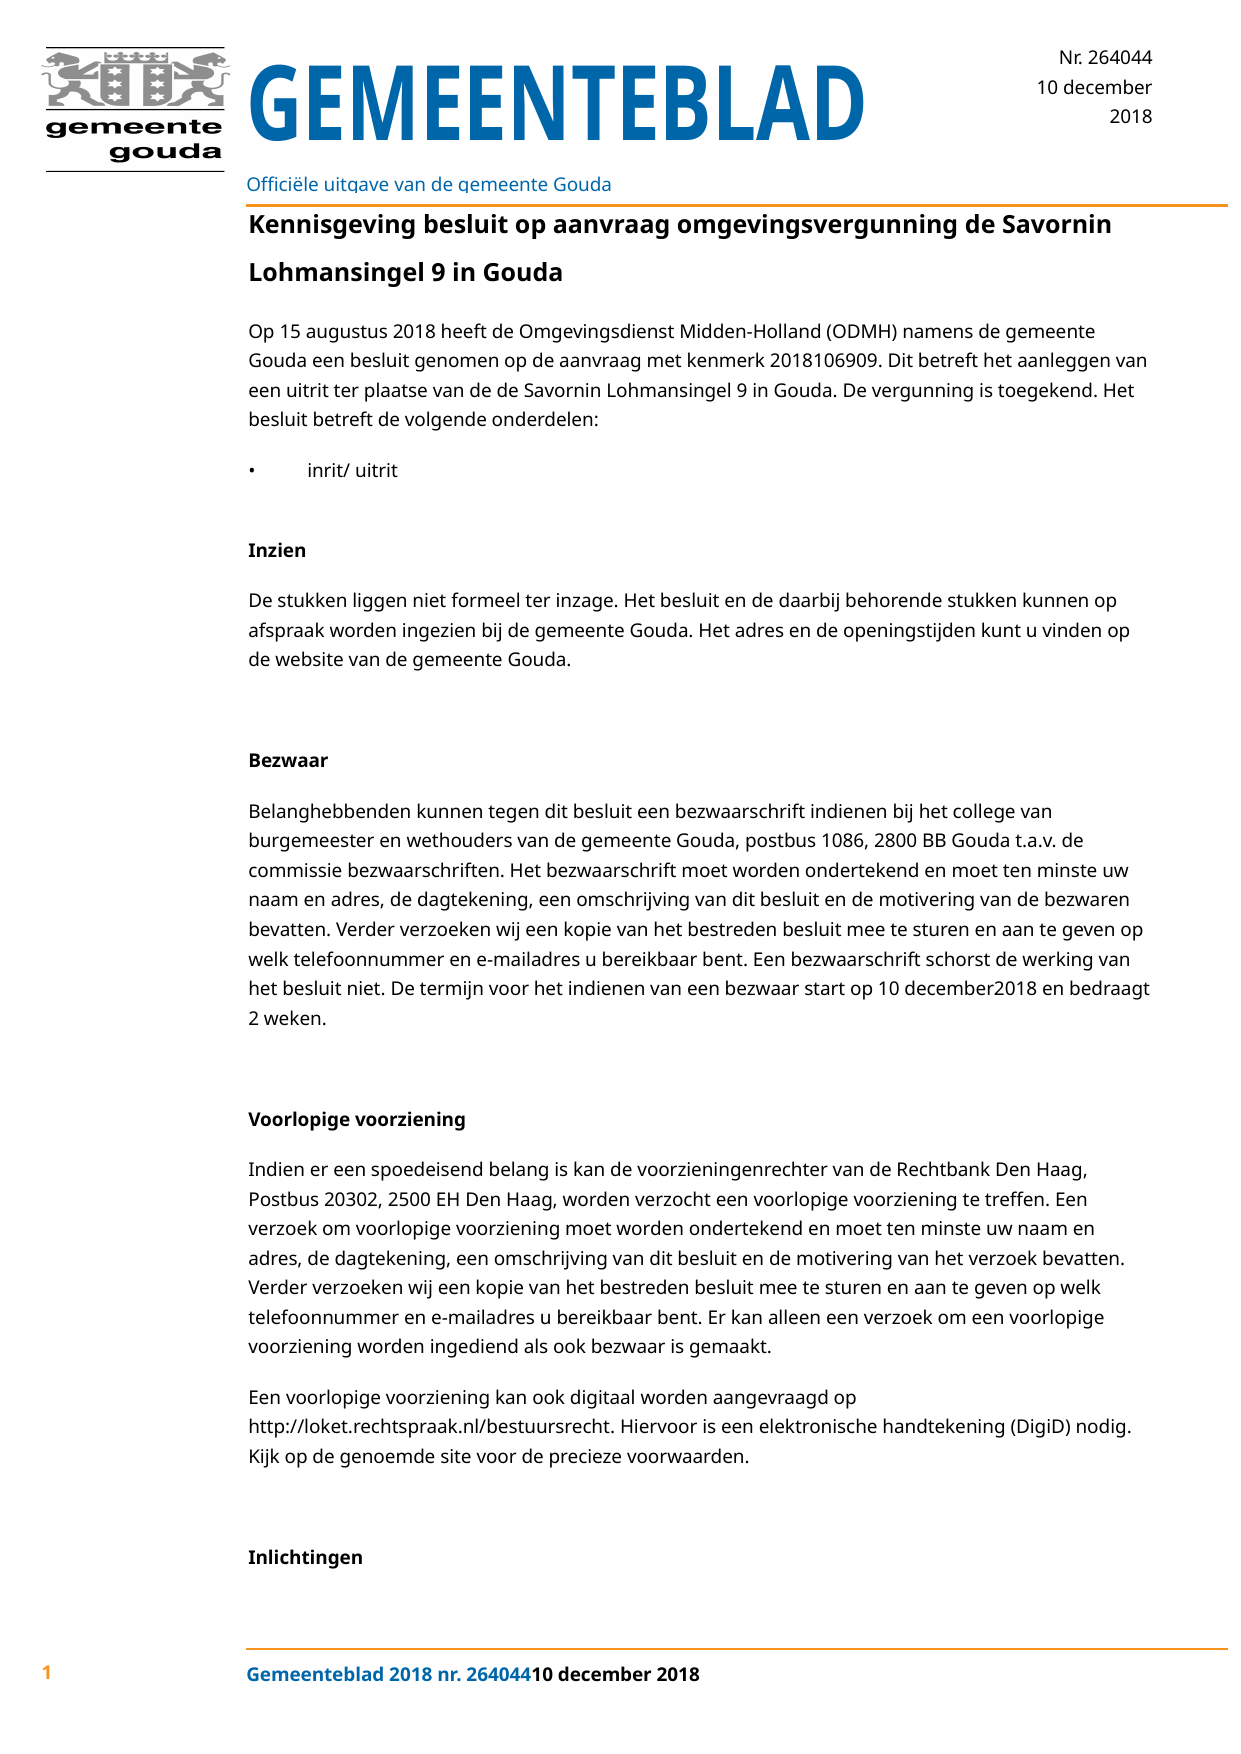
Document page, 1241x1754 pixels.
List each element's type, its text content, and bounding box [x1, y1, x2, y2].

text Kennisgeving besluit op aanvraag omgevingsvergunning de Savornin Lohmansingel 9 in Gouda [248, 207, 1152, 288]
text Indien er een spoedeisend belang is kan de voorzieningenrechter van de Rechtbank Den Haag, Postbus 20302, 2500 EH Den Haag, worden verzocht een voorlopige voorziening te treffen. Een verzoek om voorlopige voorziening moet worden ondertekend en moet ten minste uw naam en adres, de dagtekening, een omschrijving van dit besluit en de motivering van het verzoek bevatten. Verder verzoeken wij een kopie van het bestreden besluit mee te sturen en aan te geven op welk telefoonnummer en e-mailadres u bereikbaar bent. Er kan alleen een verzoek om een voorlopige voorziening worden ingediend als ook bezwaar is gemaakt. [248, 1156, 1152, 1359]
list inrit/ uitrit [248, 457, 1152, 483]
text Inlichtingen [248, 1544, 1152, 1570]
picture [41, 47, 231, 172]
text Een voorlopige voorziening kan ook digitaal worden aangevraagd op http://loket.rechtspraak.nl/bestuursrecht. Hiervoor is een elektronische handtekening (DigiD) nodig. Kijk op de genoemde site voor de precieze voorwaarden. [248, 1384, 1152, 1469]
text Op 15 augustus 2018 heeft de Omgevingsdienst Midden-Holland (ODMH) namens de gemeente Gouda een besluit genomen op de aanvraag met kenmerk 2018106909. Dit betreft het aanleggen van een uitrit ter plaatse van de de Savornin Lohmansingel 9 in Gouda. De vergunning is toegekend. Het besluit betreft de volgende onderdelen: [248, 318, 1152, 432]
text Belanghebbenden kunnen tegen dit besluit een bezwaarschrift indienen bij het college van burgemeester en wethouders van de gemeente Gouda, postbus 1086, 2800 BB Gouda t.a.v. de commissie bezwaarschriften. Het bezwaarschrift moet worden ondertekend en moet ten minste uw naam en adres, de dagtekening, een omschrijving van dit besluit en de motivering van de bezwaren bevatten. Verder verzoeken wij een kopie van het bestreden besluit mee te sturen en aan te geven op welk telefoonnummer en e-mailadres u bereikbaar bent. Een bezwaarschrift schorst de werking van het besluit niet. De termijn voor het indienen van een bezwaar start op 10 december2018 en bedraagt 2 weken. [248, 798, 1152, 1031]
text Voorlopige voorziening [248, 1106, 1152, 1132]
text Inzien [248, 537, 1152, 563]
text De stukken liggen niet formeel ter inzage. Het besluit en de daarbij behorende stukken kunnen op afspraak worden ingezien bij de gemeente Gouda. Het adres en de openingstijden kunt u vinden op de website van de gemeente Gouda. [248, 587, 1152, 672]
text Bezwaar [248, 747, 1152, 773]
